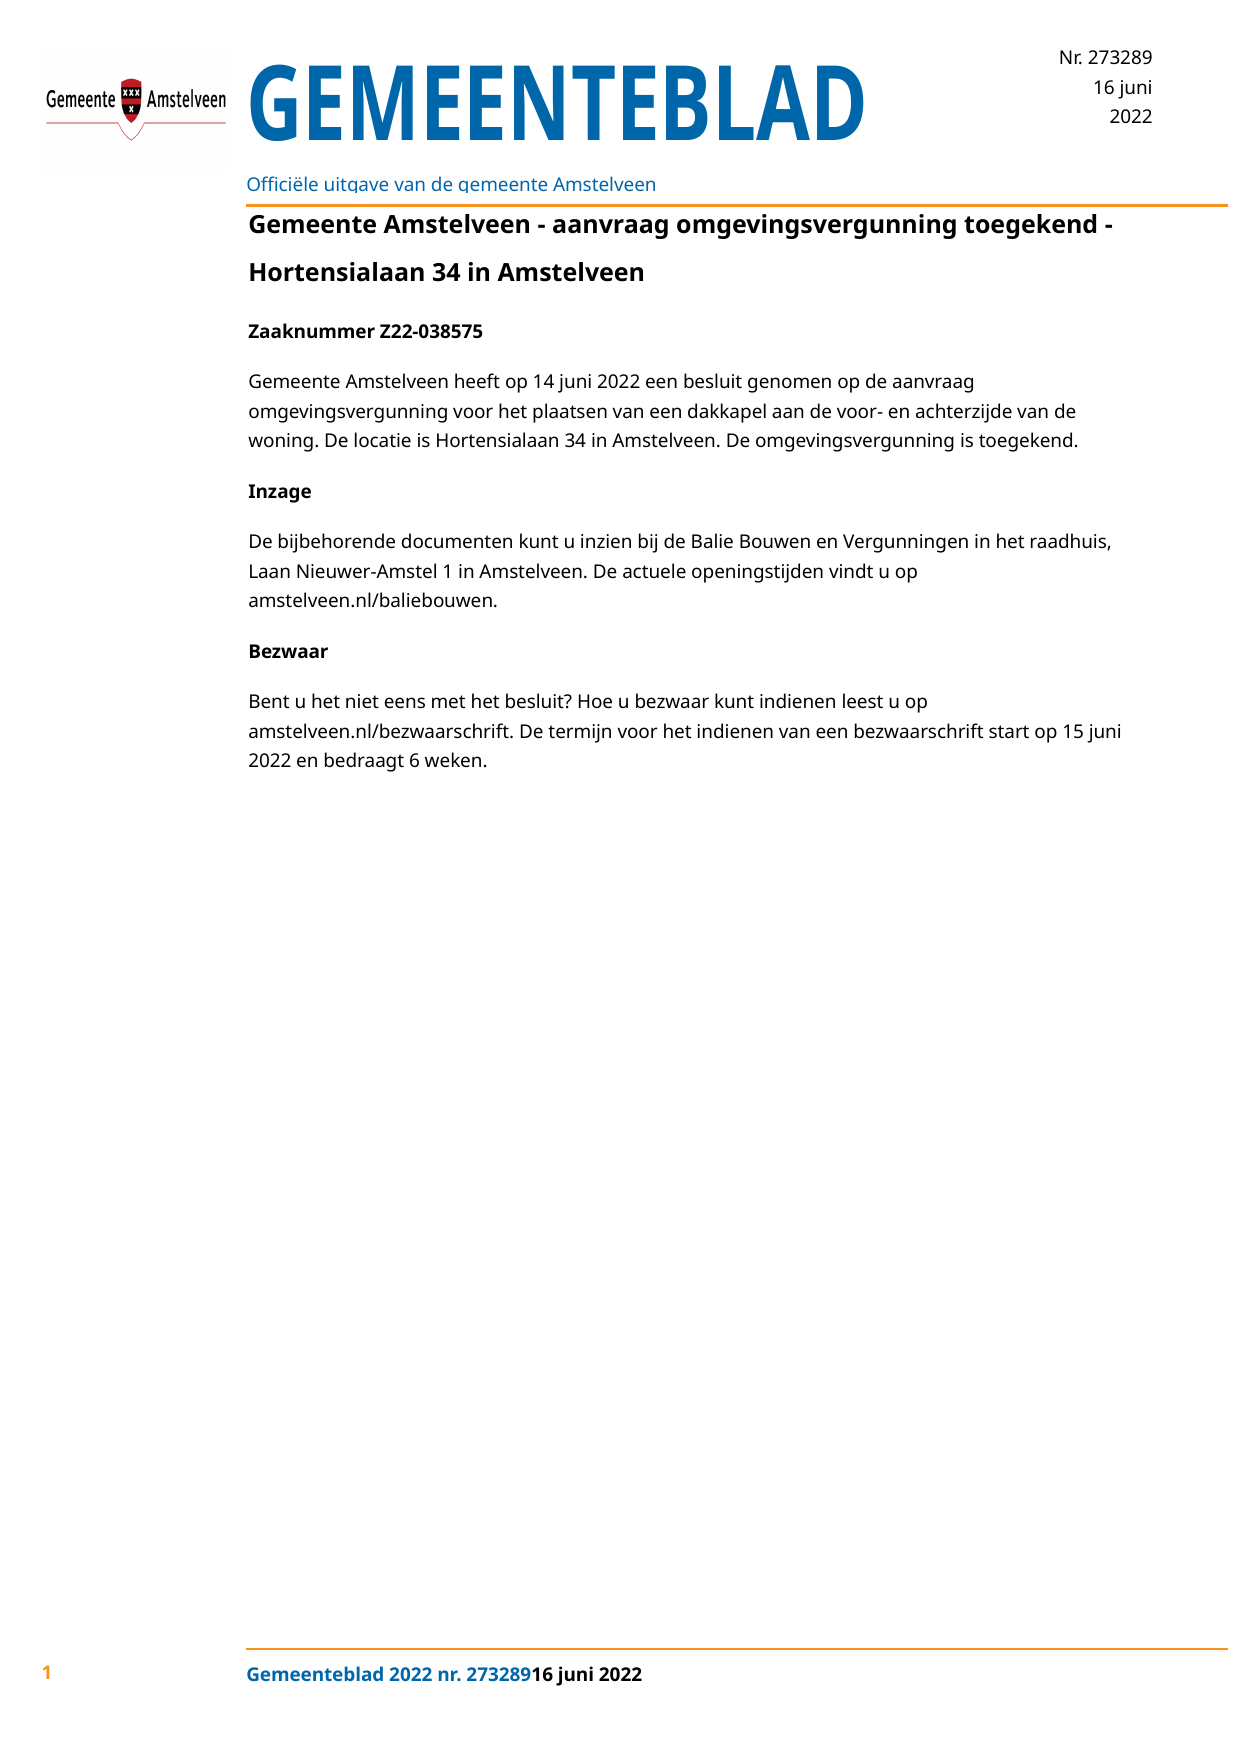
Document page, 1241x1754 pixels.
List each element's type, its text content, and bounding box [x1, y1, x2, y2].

text Gemeente Amstelveen heeft op 14 juni 2022 een besluit genomen op de aanvraag omgevingsvergunning voor het plaatsen van een dakkapel aan de voor- en achterzijde van de woning. De locatie is Hortensialaan 34 in Amstelveen. De omgevingsvergunning is toegekend. [248, 368, 1152, 453]
text Gemeente Amstelveen - aanvraag omgevingsvergunning toegekend - Hortensialaan 34 in Amstelveen [248, 207, 1152, 288]
text Zaaknummer Z22-038575 [248, 318, 1152, 344]
text Inzage [248, 478, 1152, 504]
picture [41, 47, 231, 172]
text Bent u het niet eens met het besluit? Hoe u bezwaar kunt indienen leest u op amstelveen.nl/bezwaarschrift. De termijn voor het indienen van een bezwaarschrift start op 15 juni 2022 en bedraagt 6 weken. [248, 688, 1152, 773]
text Bezwaar [248, 638, 1152, 664]
text De bijbehorende documenten kunt u inzien bij de Balie Bouwen en Vergunningen in het raadhuis, Laan Nieuwer-Amstel 1 in Amstelveen. De actuele openingstijden vindt u op amstelveen.nl/baliebouwen. [248, 528, 1152, 613]
